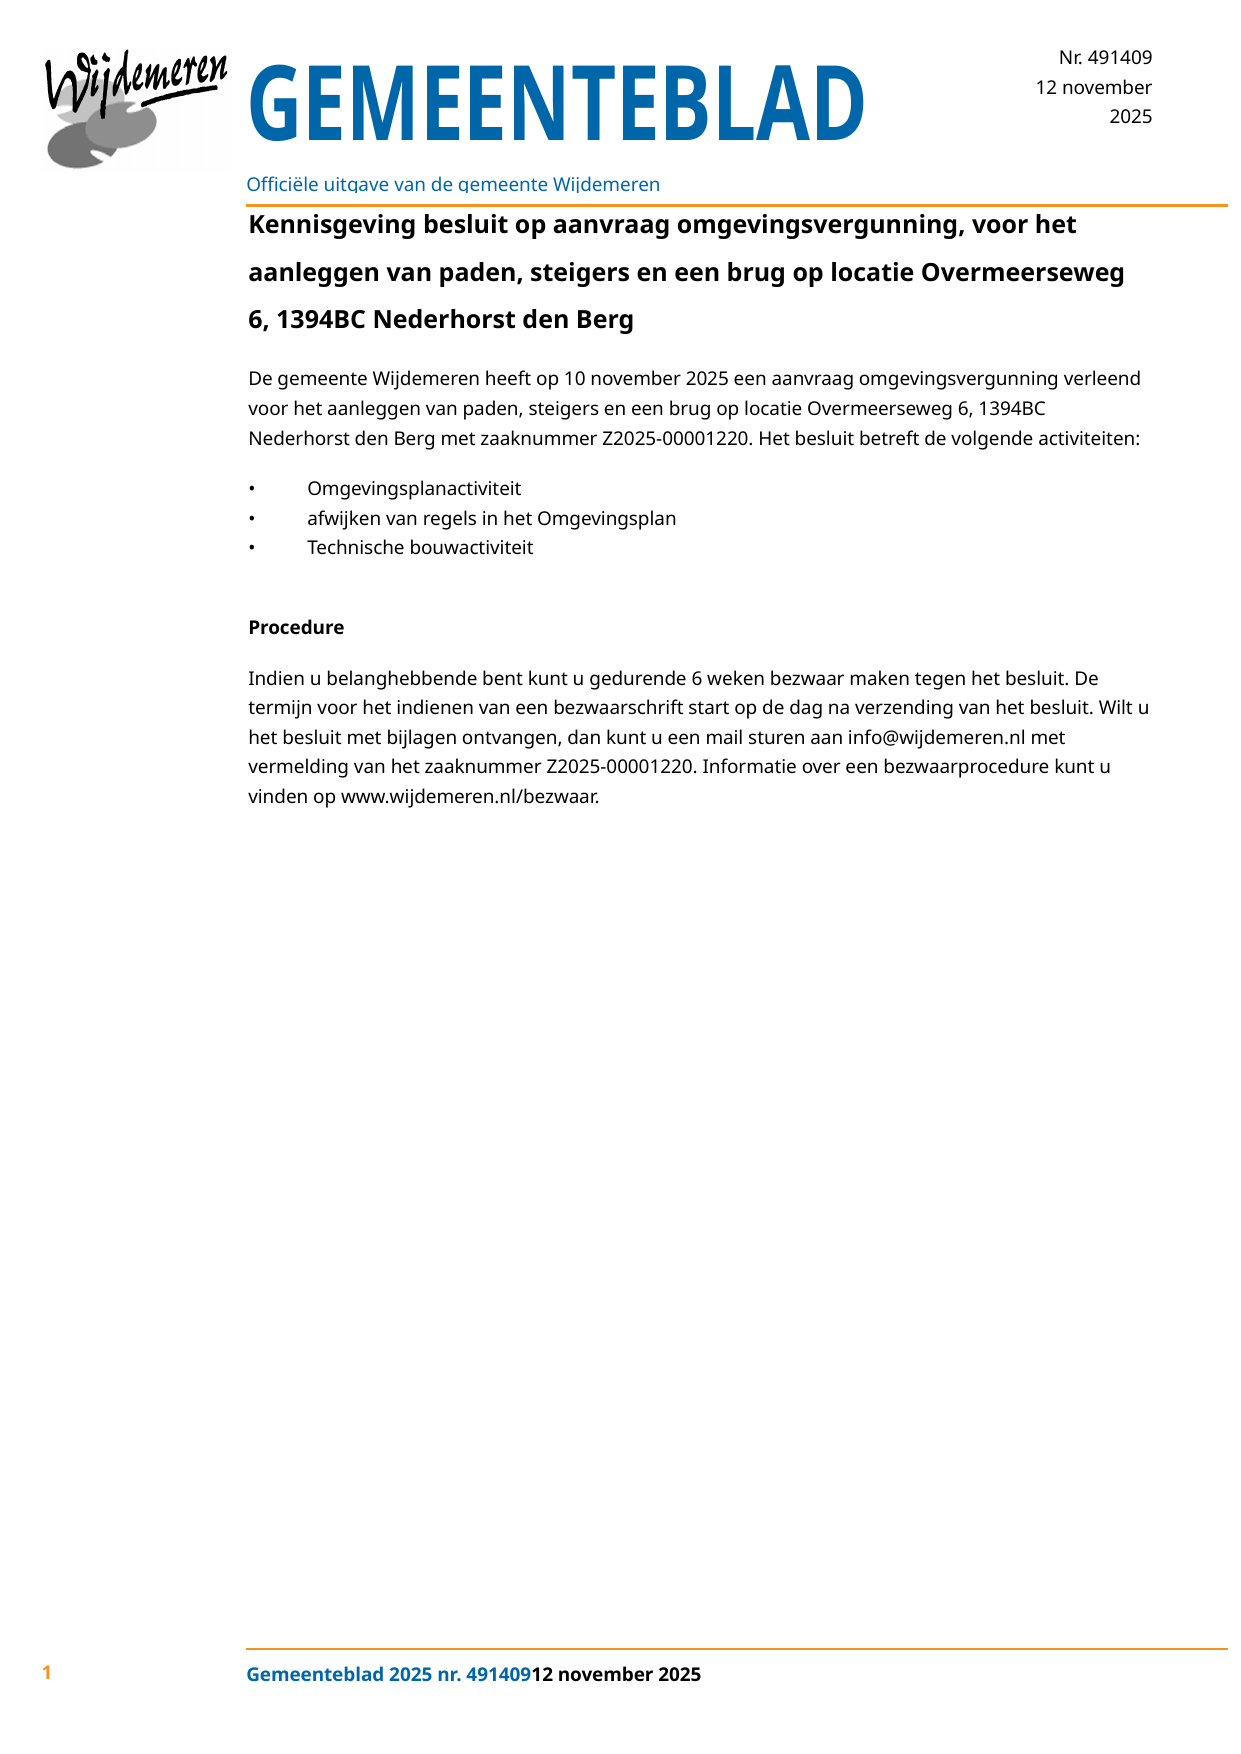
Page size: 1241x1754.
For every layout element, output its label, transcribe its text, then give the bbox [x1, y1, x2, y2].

text De gemeente Wijdemeren heeft op 10 november 2025 een aanvraag omgevingsvergunning verleend voor het aanleggen van paden, steigers en een brug op locatie Overmeerseweg 6, 1394BC Nederhorst den Berg met zaaknummer Z2025-00001220. Het besluit betreft de volgende activiteiten: [248, 366, 1152, 450]
list afwijken van regels in het Omgevingsplan [248, 505, 1152, 530]
list Omgevingsplanactiviteit [248, 475, 1152, 501]
text Procedure [248, 614, 1152, 640]
text Indien u belanghebbende bent kunt u gedurende 6 weken bezwaar maken tegen het besluit. De termijn voor het indienen van een bezwaarschrift start op de dag na verzending van het besluit. Wilt u het besluit met bijlagen ontvangen, dan kunt u een mail sturen aan info@wijdemeren.nl met vermelding van het zaaknummer Z2025-00001220. Informatie over een bezwaarprocedure kunt u vinden op www.wijdemeren.nl/bezwaar. [248, 665, 1152, 809]
picture [41, 47, 231, 172]
list Technische bouwactiviteit [248, 534, 1152, 560]
text Kennisgeving besluit op aanvraag omgevingsvergunning, voor het aanleggen van paden, steigers en een brug op locatie Overmeerseweg 6, 1394BC Nederhorst den Berg [248, 207, 1152, 336]
